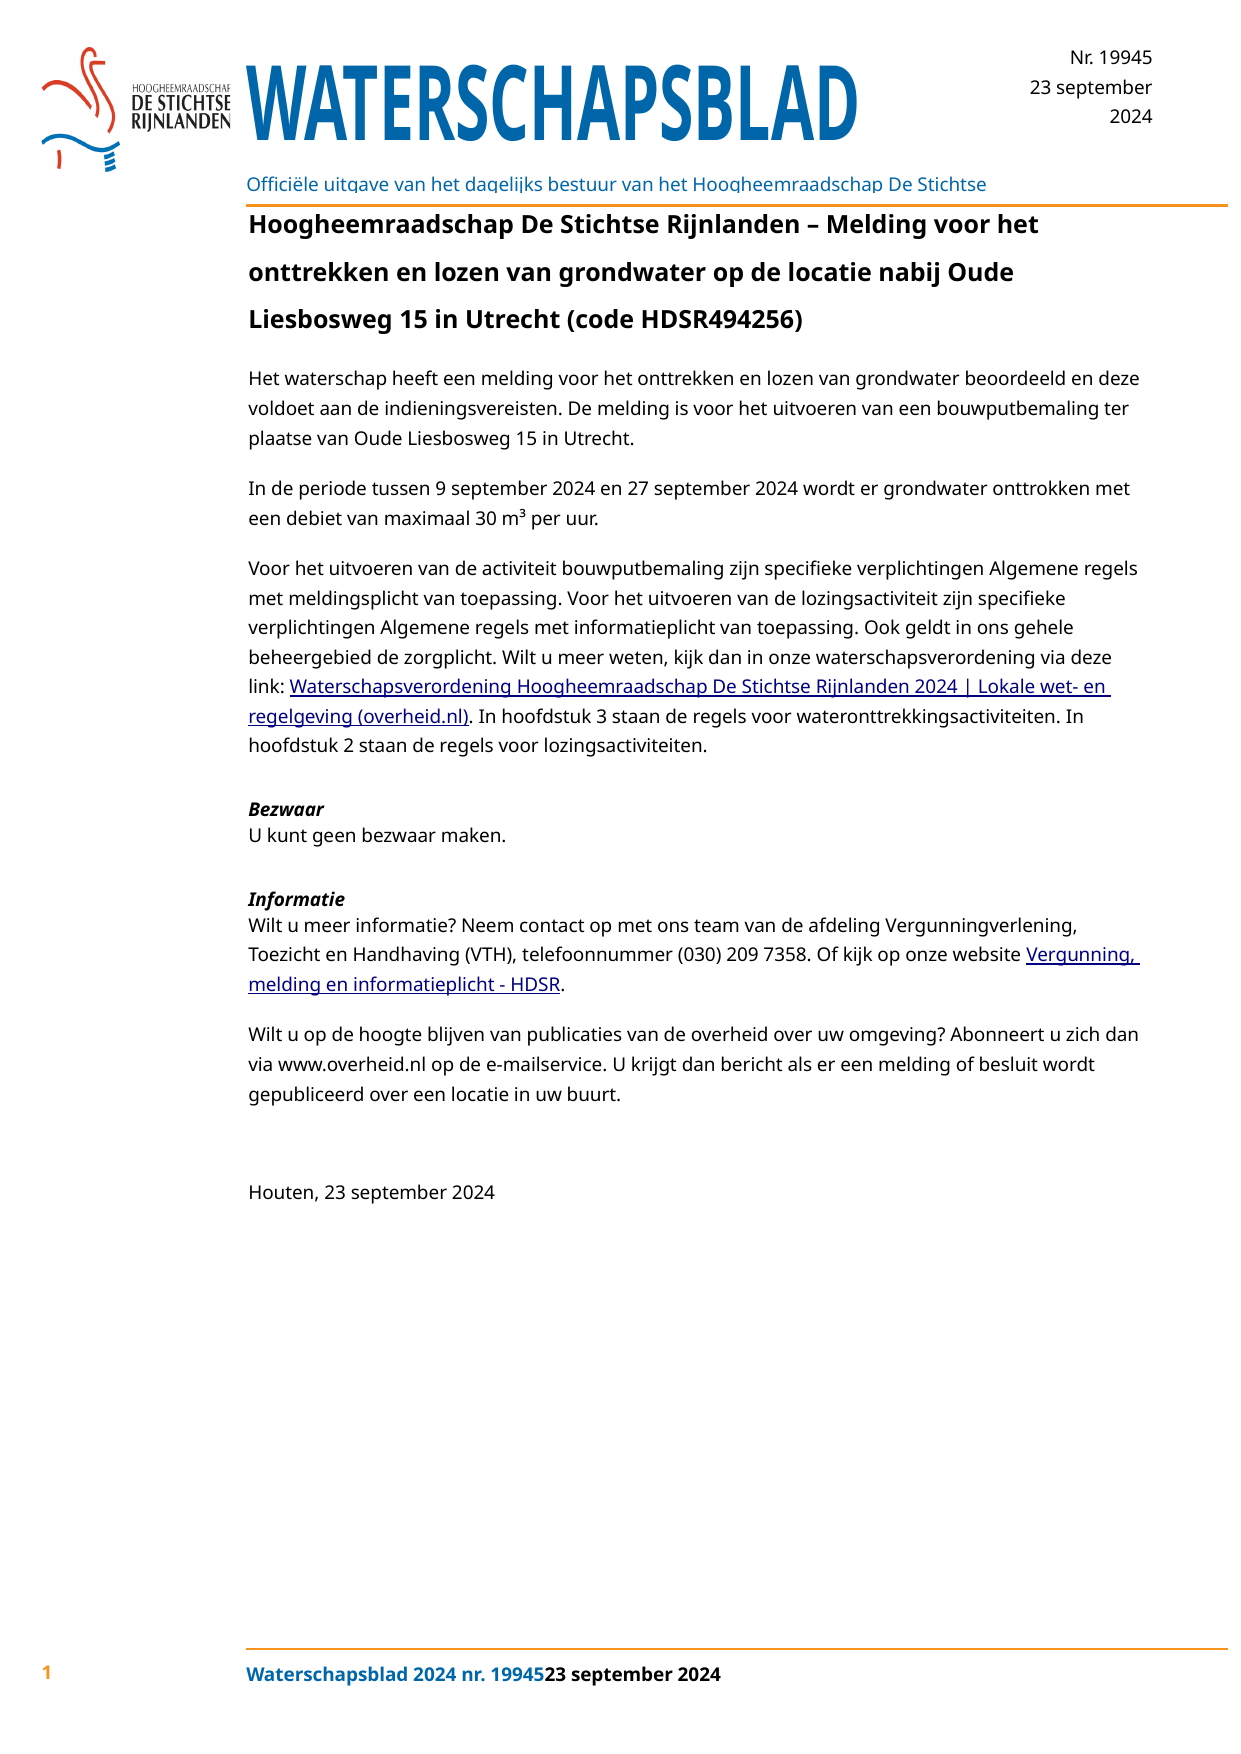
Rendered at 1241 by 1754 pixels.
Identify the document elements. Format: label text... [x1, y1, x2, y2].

picture [41, 47, 231, 172]
text Bezwaar [248, 797, 1152, 822]
text Houten, 23 september 2024 [248, 1179, 1152, 1205]
text Voor het uitvoeren van de activiteit bouwputbemaling zijn specifieke verplichtingen Algemene regels met meldingsplicht van toepassing. Voor het uitvoeren van de lozingsactiviteit zijn specifieke verplichtingen Algemene regels met informatieplicht van toepassing. Ook geldt in ons gehele beheergebied de zorgplicht. Wilt u meer weten, kijk dan in onze waterschapsverordening via deze link: Waterschapsverordening Hoogheemraadschap De Stichtse Rijnlanden 2024 | Lokale wet- en regelgeving (overheid.nl). In hoofdstuk 3 staan de regels voor wateronttrekkingsactiviteiten. In hoofdstuk 2 staan de regels voor lozingsactiviteiten. [248, 555, 1152, 758]
text Het waterschap heeft een melding voor het onttrekken en lozen van grondwater beoordeeld en deze voldoet aan de indieningsvereisten. De melding is voor het uitvoeren van een bouwputbemaling ter plaatse van Oude Liesbosweg 15 in Utrecht. [248, 366, 1152, 450]
text Informatie [248, 886, 1152, 912]
text Hoogheemraadschap De Stichtse Rijnlanden – Melding voor het onttrekken en lozen van grondwater op de locatie nabij Oude Liesbosweg 15 in Utrecht (code HDSR494256) [248, 207, 1152, 336]
text Wilt u op de hoogte blijven van publicaties van de overheid over uw omgeving? Abonneert u zich dan via www.overheid.nl op de e-mailservice. U krijgt dan bericht als er een melding of besluit wordt gepubliceerd over een locatie in uw buurt. [248, 1022, 1152, 1106]
text Wilt u meer informatie? Neem contact op met ons team van de afdeling Vergunningverlening, Toezicht en Handhaving (VTH), telefoonnummer (030) 209 7358. Of kijk op onze website Vergunning, melding en informatieplicht - HDSR. [248, 912, 1152, 997]
text U kunt geen bezwaar maken. [248, 822, 1152, 848]
text In de periode tussen 9 september 2024 en 27 september 2024 wordt er grondwater onttrokken met een debiet van maximaal 30 m³ per uur. [248, 475, 1152, 530]
